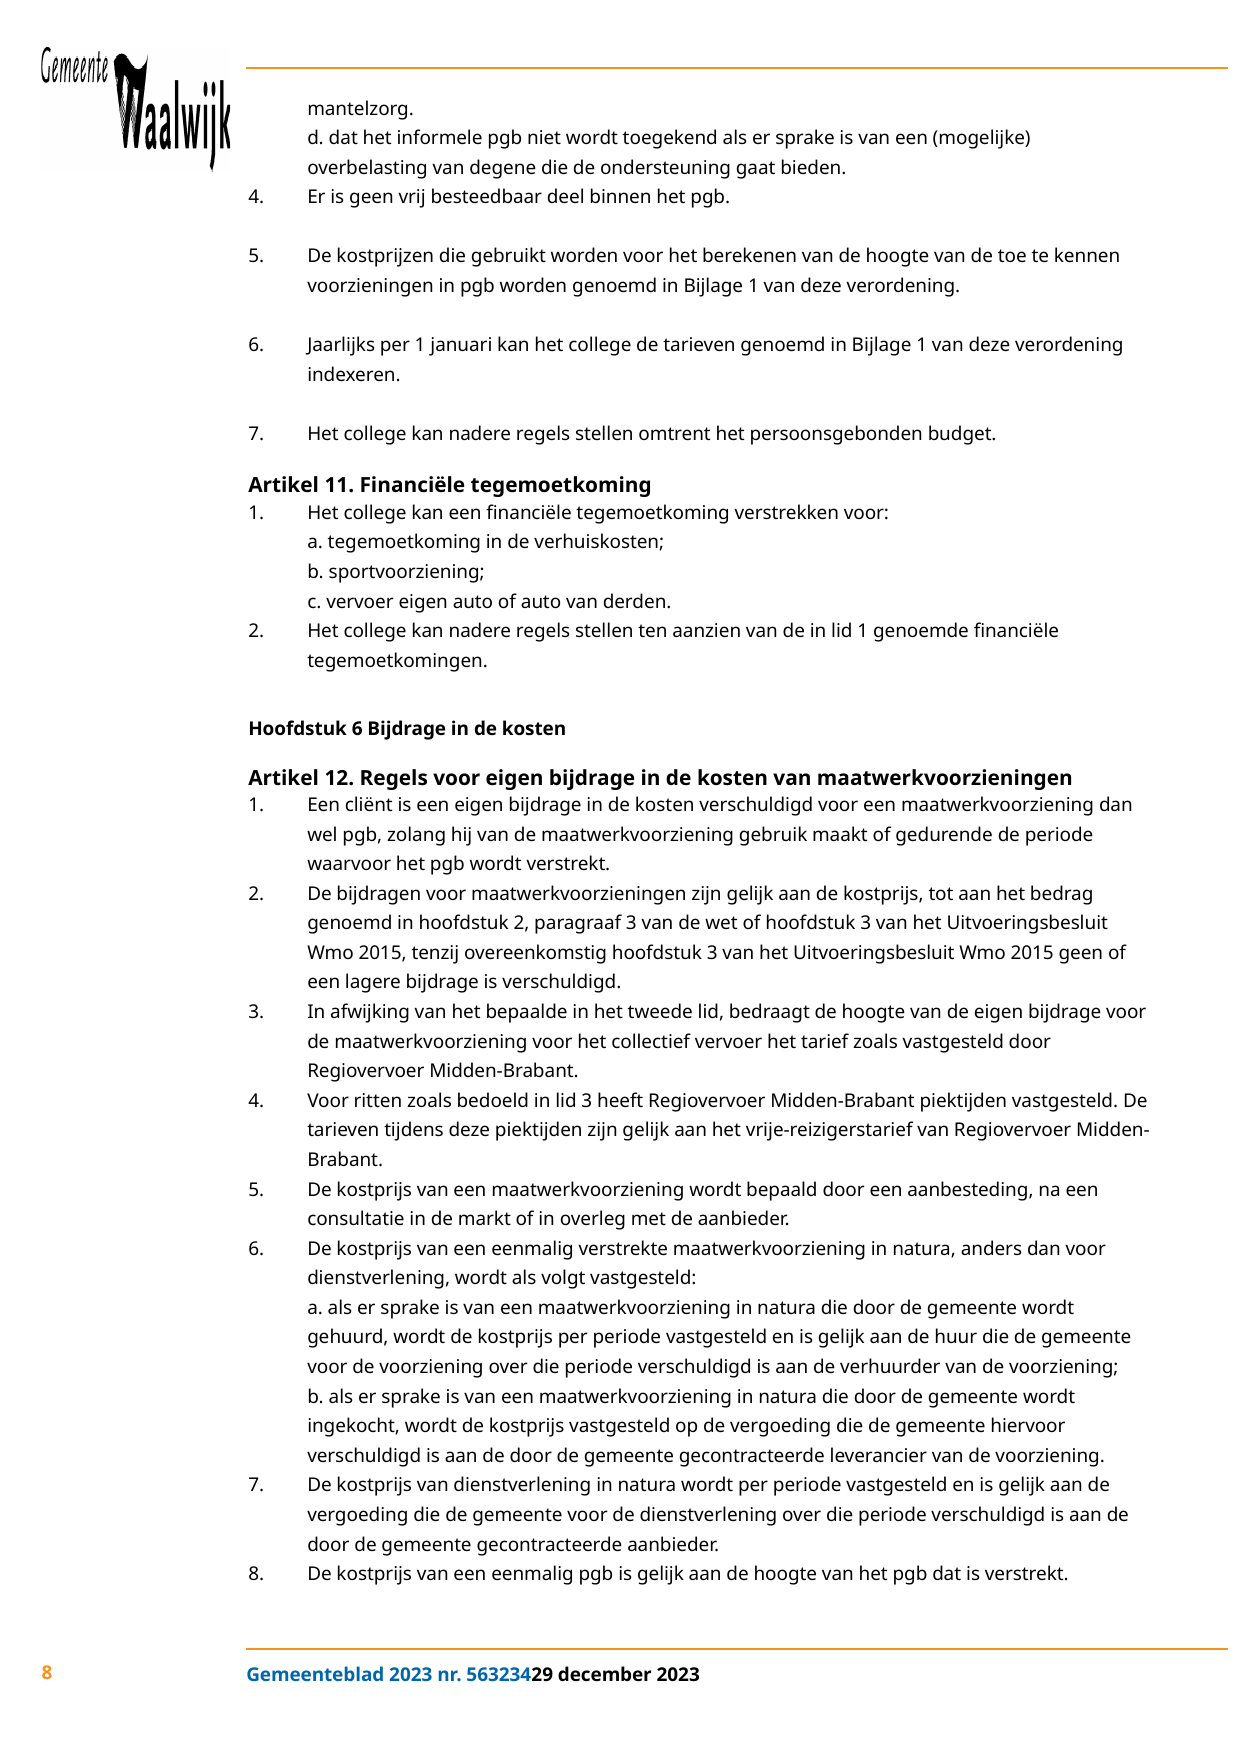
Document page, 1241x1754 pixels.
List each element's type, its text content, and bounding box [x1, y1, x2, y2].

list d. dat het informele pgb niet wordt toegekend als er sprake is van een (mogelijke) overbelasting van degene die de ondersteuning gaat bieden. [248, 124, 1152, 180]
list De kostprijzen die gebruikt worden voor het berekenen van de hoogte van de toe te kennen voorzieningen in pgb worden genoemd in Bijlage 1 van deze verordening. [248, 243, 1152, 298]
list Er is geen vrij besteedbaar deel binnen het pgb. [248, 183, 1152, 209]
list Het college kan een financiële tegemoetkoming verstrekken voor: [248, 499, 1152, 525]
list Het college kan nadere regels stellen ten aanzien van de in lid 1 genoemde financiële tegemoetkomingen. [248, 617, 1152, 673]
picture [41, 47, 231, 172]
list Het college kan nadere regels stellen omtrent het persoonsgebonden budget. [248, 420, 1152, 446]
text Artikel 11. Financiële tegemoetkoming [248, 471, 1152, 499]
list De kostprijs van een eenmalig pgb is gelijk aan de hoogte van het pgb dat is verstrekt. [248, 1560, 1152, 1586]
list De bijdragen voor maatwerkvoorzieningen zijn gelijk aan de kostprijs, tot aan het bedrag genoemd in hoofdstuk 2, paragraaf 3 van de wet of hoofdstuk 3 van het Uitvoeringsbesluit Wmo 2015, tenzij overeenkomstig hoofdstuk 3 van het Uitvoeringsbesluit Wmo 2015 geen of een lagere bijdrage is verschuldigd. [248, 880, 1152, 994]
list Voor ritten zoals bedoeld in lid 3 heeft Regiovervoer Midden-Brabant piektijden vastgesteld. De tarieven tijdens deze piektijden zijn gelijk aan het vrije-reizigerstarief van Regiovervoer Midden-Brabant. [248, 1087, 1152, 1172]
list De kostprijs van een maatwerkvoorziening wordt bepaald door een aanbesteding, na een consultatie in de markt of in overleg met de aanbieder. [248, 1176, 1152, 1231]
list b. als er sprake is van een maatwerkvoorziening in natura die door de gemeente wordt ingekocht, wordt de kostprijs vastgesteld op de vergoeding die de gemeente hiervoor verschuldigd is aan de door de gemeente gecontracteerde leverancier van de voorziening. [248, 1383, 1152, 1468]
list c. vervoer eigen auto of auto van derden. [248, 588, 1152, 613]
list a. als er sprake is van een maatwerkvoorziening in natura die door de gemeente wordt gehuurd, wordt de kostprijs per periode vastgesteld en is gelijk aan de huur die de gemeente voor de voorziening over die periode verschuldigd is aan de verhuurder van de voorziening; [248, 1294, 1152, 1379]
text Hoofdstuk 6 Bijdrage in de kosten [248, 713, 1152, 742]
list De kostprijs van dienstverlening in natura wordt per periode vastgesteld en is gelijk aan de vergoeding die de gemeente voor de dienstverlening over die periode verschuldigd is aan de door de gemeente gecontracteerde aanbieder. [248, 1472, 1152, 1556]
list a. tegemoetkoming in de verhuiskosten; [248, 529, 1152, 554]
list Jaarlijks per 1 januari kan het college de tarieven genoemd in Bijlage 1 van deze verordening indexeren. [248, 331, 1152, 387]
list b. sportvoorziening; [248, 558, 1152, 584]
list In afwijking van het bepaalde in het tweede lid, bedraagt de hoogte van de eigen bijdrage voor de maatwerkvoorziening voor het collectief vervoer het tarief zoals vastgesteld door Regiovervoer Midden-Brabant. [248, 998, 1152, 1083]
list Een cliënt is een eigen bijdrage in de kosten verschuldigd voor een maatwerkvoorziening dan wel pgb, zolang hij van de maatwerkvoorziening gebruik maakt of gedurende de periode waarvoor het pgb wordt verstrekt. [248, 791, 1152, 876]
list mantelzorg. [248, 95, 1152, 121]
text Artikel 12. Regels voor eigen bijdrage in de kosten van maatwerkvoorzieningen [248, 763, 1152, 791]
list De kostprijs van een eenmalig verstrekte maatwerkvoorziening in natura, anders dan voor dienstverlening, wordt als volgt vastgesteld: [248, 1235, 1152, 1290]
